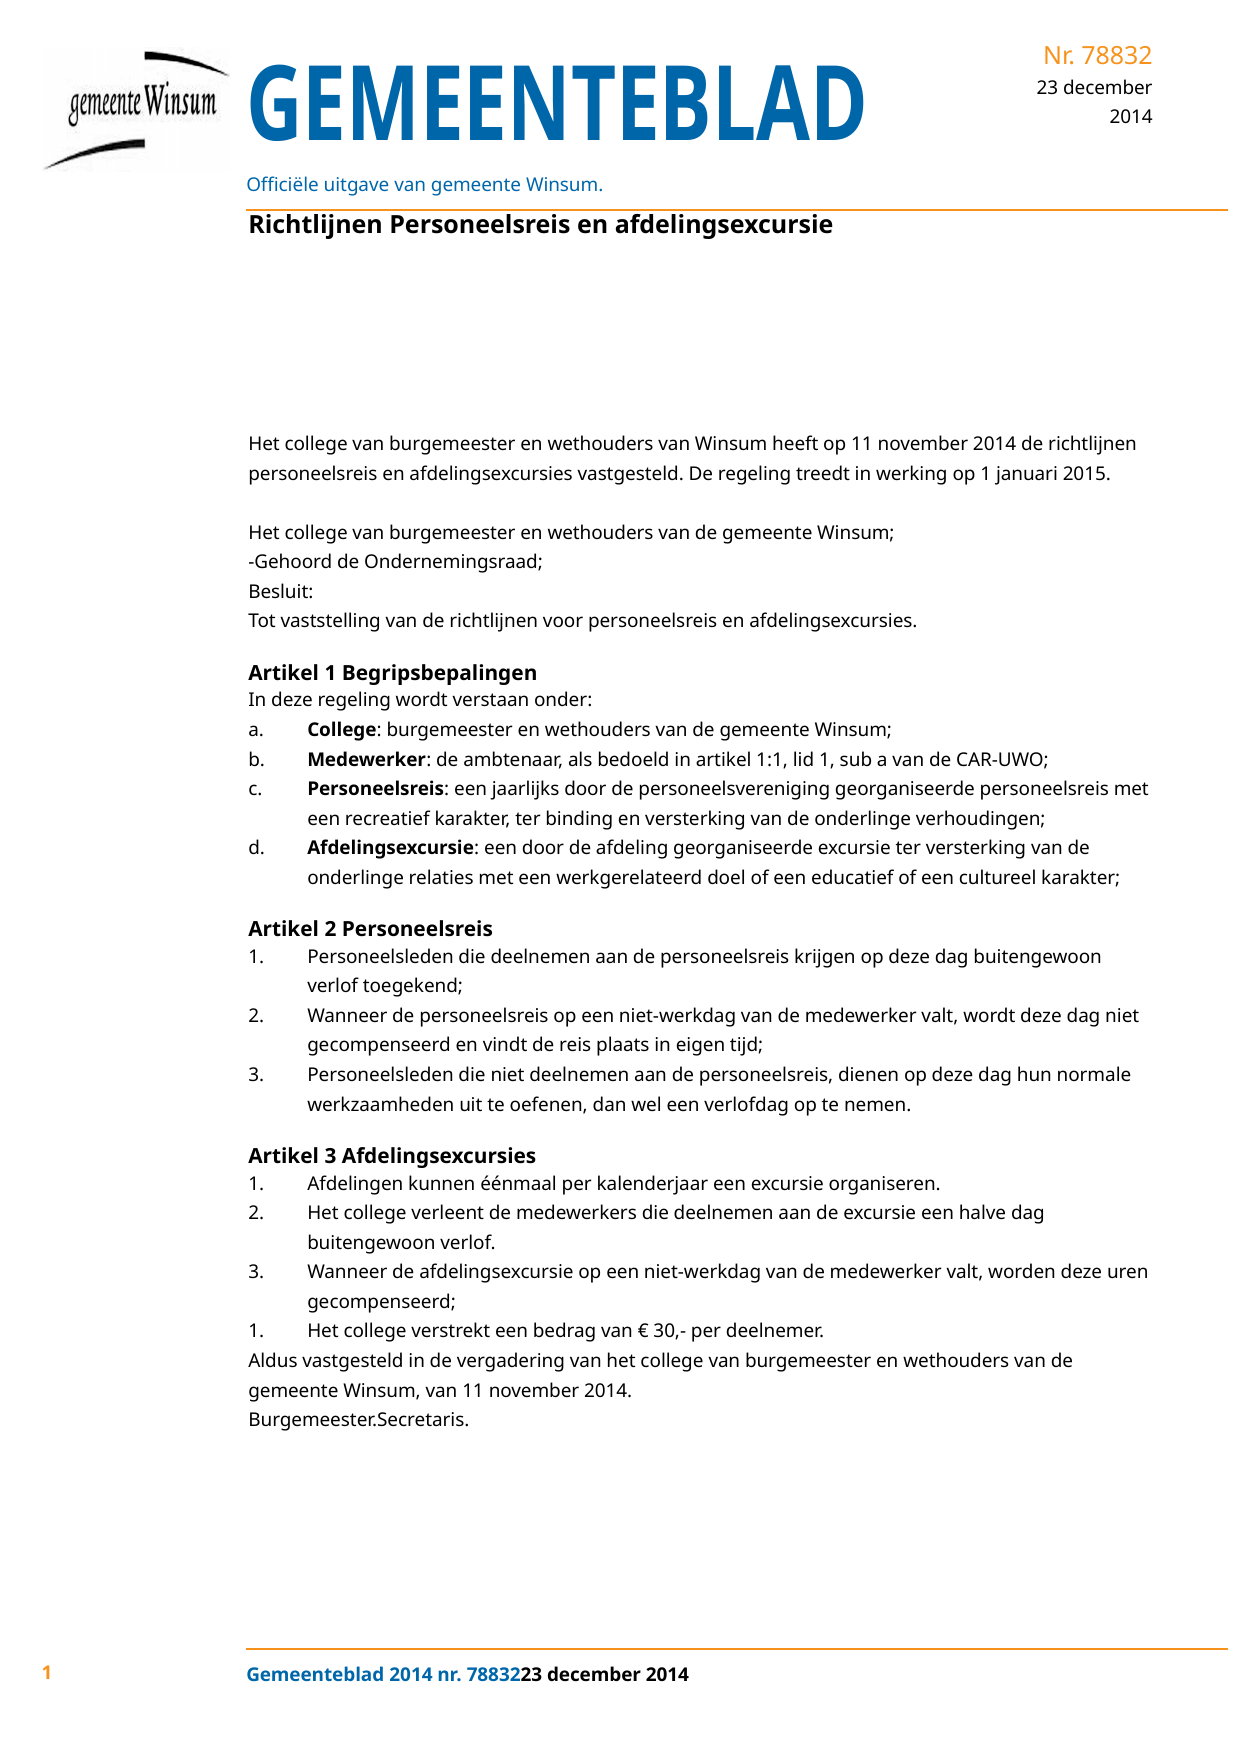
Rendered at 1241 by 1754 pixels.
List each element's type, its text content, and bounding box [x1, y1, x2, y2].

list Personeelsleden die deelnemen aan de personeelsreis krijgen op deze dag buitengewoon verlof toegekend; [248, 943, 1152, 998]
list Afdelingsexcursie: een door de afdeling georganiseerde excursie ter versterking van de onderlinge relaties met een werkgerelateerd doel of een educatief of een cultureel karakter; [248, 834, 1152, 890]
list Wanneer de afdelingsexcursie op een niet-werkdag van de medewerker valt, worden deze uren gecompenseerd; [248, 1258, 1152, 1314]
text Het college van burgemeester en wethouders van Winsum heeft op 11 november 2014 de richtlijnen personeelsreis en afdelingsexcursies vastgesteld. De regeling treedt in werking op 1 januari 2015. [248, 430, 1152, 486]
picture [41, 47, 231, 172]
list Het college verleent de medewerkers die deelnemen aan de excursie een halve dag buitengewoon verlof. [248, 1199, 1152, 1254]
text In deze regeling wordt verstaan onder: [248, 687, 1152, 712]
list Wanneer de personeelsreis op een niet-werkdag van de medewerker valt, wordt deze dag niet gecompenseerd en vindt de reis plaats in eigen tijd; [248, 1002, 1152, 1057]
text Artikel 3 Afdelingsexcursies [248, 1141, 1152, 1170]
list Medewerker: de ambtenaar, als bedoeld in artikel 1:1, lid 1, sub a van de CAR-UWO; [248, 746, 1152, 771]
list College: burgemeester en wethouders van de gemeente Winsum; [248, 716, 1152, 742]
text Burgemeester.Secretaris. [248, 1406, 1152, 1432]
text Artikel 1 Begripsbepalingen [248, 658, 1152, 687]
text -Gehoord de Ondernemingsraad; [248, 548, 1152, 574]
text Het college van burgemeester en wethouders van de gemeente Winsum; [248, 519, 1152, 545]
text Tot vaststelling van de richtlijnen voor personeelsreis en afdelingsexcursies. [248, 608, 1152, 633]
text Besluit: [248, 578, 1152, 604]
list Personeelsleden die niet deelnemen aan de personeelsreis, dienen op deze dag hun normale werkzaamheden uit te oefenen, dan wel een verlofdag op te nemen. [248, 1061, 1152, 1117]
list Afdelingen kunnen éénmaal per kalenderjaar een excursie organiseren. [248, 1170, 1152, 1195]
text Artikel 2 Personeelsreis [248, 914, 1152, 943]
list Het college verstrekt een bedrag van € 30,- per deelnemer. [248, 1318, 1152, 1343]
text Aldus vastgesteld in de vergadering van het college van burgemeester en wethouders van de gemeente Winsum, van 11 november 2014. [248, 1347, 1152, 1402]
text Richtlijnen Personeelsreis en afdelingsexcursie [248, 211, 1152, 241]
list Personeelsreis: een jaarlijks door de personeelsvereniging georganiseerde personeelsreis met een recreatief karakter, ter binding en versterking van de onderlinge verhoudingen; [248, 775, 1152, 831]
